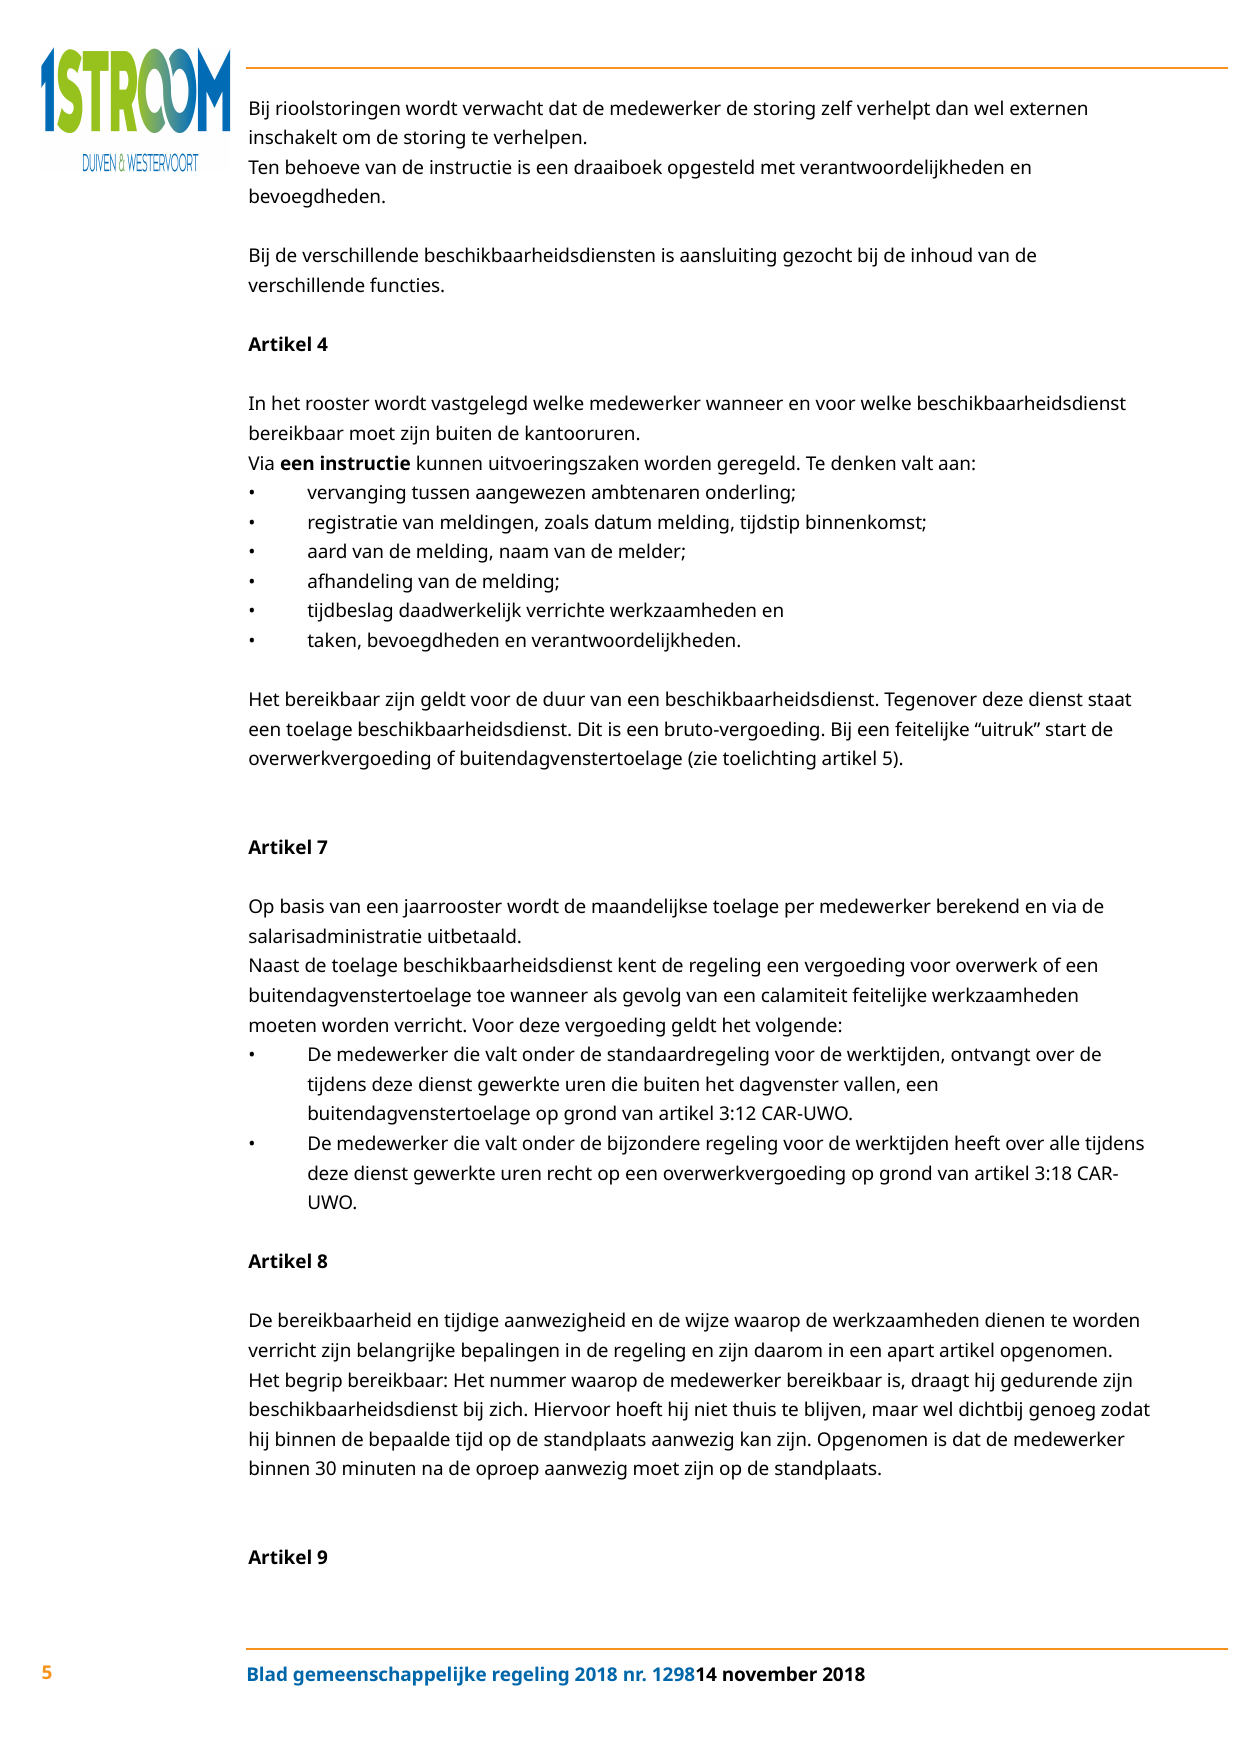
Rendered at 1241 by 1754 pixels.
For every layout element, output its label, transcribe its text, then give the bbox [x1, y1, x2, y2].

text De bereikbaarheid en tijdige aanwezigheid en de wijze waarop de werkzaamheden dienen te worden verricht zijn belangrijke bepalingen in de regeling en zijn daarom in een apart artikel opgenomen. [248, 1308, 1152, 1363]
text Het bereikbaar zijn geldt voor de duur van een beschikbaarheidsdienst. Tegenover deze dienst staat een toelage beschikbaarheidsdienst. Dit is een bruto-vergoeding. Bij een feitelijke “uitruk” start de overwerkvergoeding of buitendagvenstertoelage (zie toelichting artikel 5). [248, 686, 1152, 771]
text Artikel 7 [248, 834, 1152, 860]
text Artikel 8 [248, 1248, 1152, 1274]
list aard van de melding, naam van de melder; [248, 538, 1152, 564]
text Naast de toelage beschikbaarheidsdienst kent de regeling een vergoeding voor overwerk of een buitendagvenstertoelage toe wanneer als gevolg van een calamiteit feitelijke werkzaamheden moeten worden verricht. Voor deze vergoeding geldt het volgende: [248, 953, 1152, 1038]
list taken, bevoegdheden en verantwoordelijkheden. [248, 627, 1152, 653]
text Op basis van een jaarrooster wordt de maandelijkse toelage per medewerker berekend en via de salarisadministratie uitbetaald. [248, 893, 1152, 949]
text Ten behoeve van de instructie is een draaiboek opgesteld met verantwoordelijkheden en bevoegdheden. [248, 154, 1152, 209]
list tijdbeslag daadwerkelijk verrichte werkzaamheden en [248, 598, 1152, 623]
list vervanging tussen aangewezen ambtenaren onderling; [248, 479, 1152, 505]
text In het rooster wordt vastgelegd welke medewerker wanneer en voor welke beschikbaarheidsdienst bereikbaar moet zijn buiten de kantooruren. [248, 391, 1152, 446]
list registratie van meldingen, zoals datum melding, tijdstip binnenkomst; [248, 509, 1152, 535]
text Artikel 4 [248, 331, 1152, 357]
text Het begrip bereikbaar: Het nummer waarop de medewerker bereikbaar is, draagt hij gedurende zijn beschikbaarheidsdienst bij zich. Hiervoor hoeft hij niet thuis te blijven, maar wel dichtbij genoeg zodat hij binnen de bepaalde tijd op de standplaats aanwezig kan zijn. Opgenomen is dat de medewerker binnen 30 minuten na de oproep aanwezig moet zijn op de standplaats. [248, 1367, 1152, 1481]
text Bij de verschillende beschikbaarheidsdiensten is aansluiting gezocht bij de inhoud van de verschillende functies. [248, 243, 1152, 298]
text Artikel 9 [248, 1544, 1152, 1570]
list De medewerker die valt onder de standaardregeling voor de werktijden, ontvangt over de tijdens deze dienst gewerkte uren die buiten het dagvenster vallen, een buitendagvenstertoelage op grond van artikel 3:12 CAR-UWO. [248, 1041, 1152, 1126]
text Bij rioolstoringen wordt verwacht dat de medewerker de storing zelf verhelpt dan wel externen inschakelt om de storing te verhelpen. [248, 95, 1152, 150]
list afhandeling van de melding; [248, 568, 1152, 594]
text Via een instructie kunnen uitvoeringszaken worden geregeld. Te denken valt aan: [248, 450, 1152, 476]
list De medewerker die valt onder de bijzondere regeling voor de werktijden heeft over alle tijdens deze dienst gewerkte uren recht op een overwerkvergoeding op grond van artikel 3:18 CAR-UWO. [248, 1130, 1152, 1215]
picture [41, 47, 231, 172]
